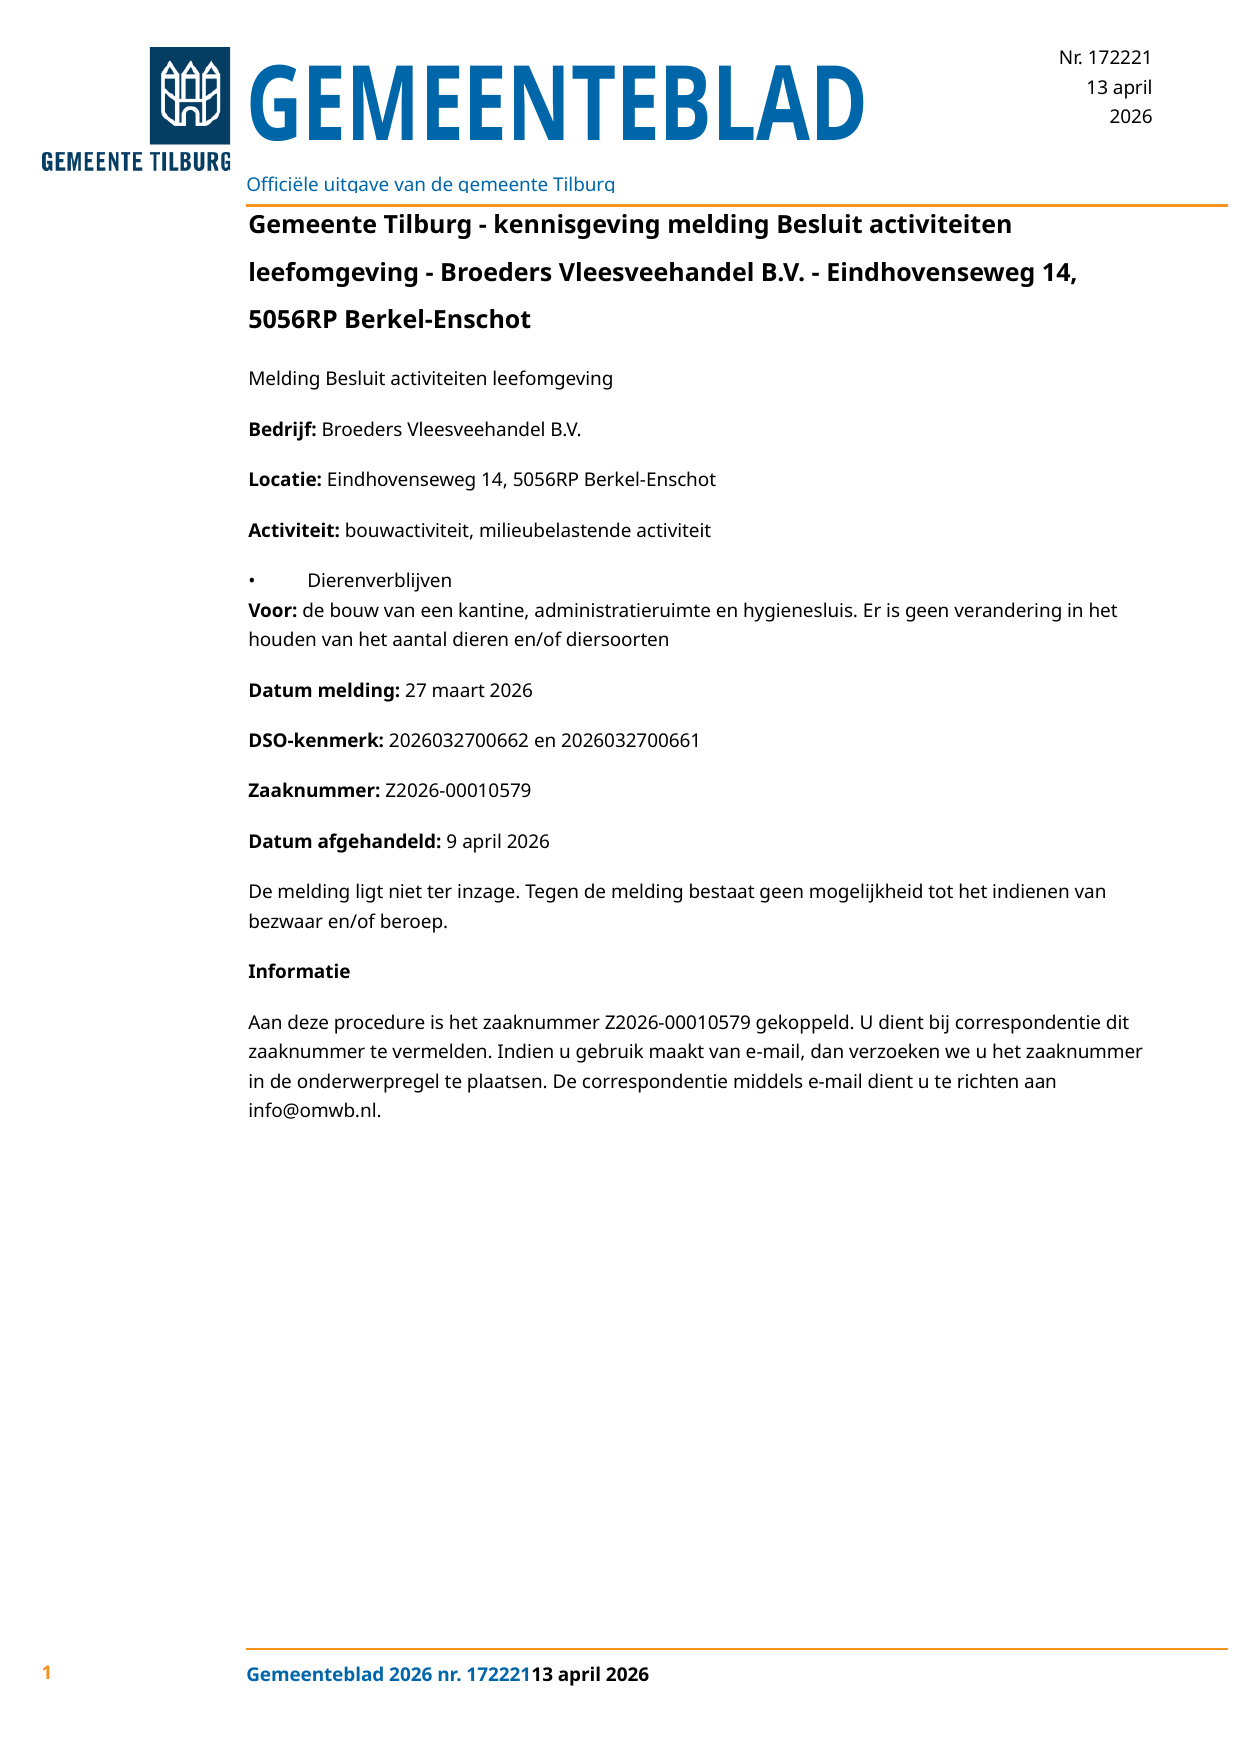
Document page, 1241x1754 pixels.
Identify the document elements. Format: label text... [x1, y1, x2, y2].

text Activiteit: bouwactiviteit, milieubelastende activiteit [248, 517, 1152, 542]
text Melding Besluit activiteiten leefomgeving [248, 366, 1152, 391]
text Aan deze procedure is het zaaknummer Z2026-00010579 gekoppeld. U dient bij correspondentie dit zaaknummer te vermelden. Indien u gebruik maakt van e-mail, dan verzoeken we u het zaaknummer in de onderwerpregel te plaatsen. De correspondentie middels e-mail dient u te richten aan info@omwb.nl. [248, 1009, 1152, 1123]
list Dierenverblijven [248, 567, 1152, 593]
text Informatie [248, 958, 1152, 984]
text DSO-kenmerk: 2026032700662 en 2026032700661 [248, 727, 1152, 753]
text Zaaknummer: Z2026-00010579 [248, 778, 1152, 803]
picture [41, 47, 231, 172]
text Voor: de bouw van een kantine, administratieruimte en hygienesluis. Er is geen verandering in het houden van het aantal dieren en/of diersoorten [248, 597, 1152, 652]
text Locatie: Eindhovenseweg 14, 5056RP Berkel-Enschot [248, 466, 1152, 492]
text Datum melding: 27 maart 2026 [248, 677, 1152, 702]
text De melding ligt niet ter inzage. Tegen de melding bestaat geen mogelijkheid tot het indienen van bezwaar en/of beroep. [248, 878, 1152, 934]
text Bedrijf: Broeders Vleesveehandel B.V. [248, 416, 1152, 442]
text Datum afgehandeld: 9 april 2026 [248, 828, 1152, 854]
text Gemeente Tilburg - kennisgeving melding Besluit activiteiten leefomgeving - Broeders Vleesveehandel B.V. - Eindhovenseweg 14, 5056RP Berkel-Enschot [248, 207, 1152, 336]
